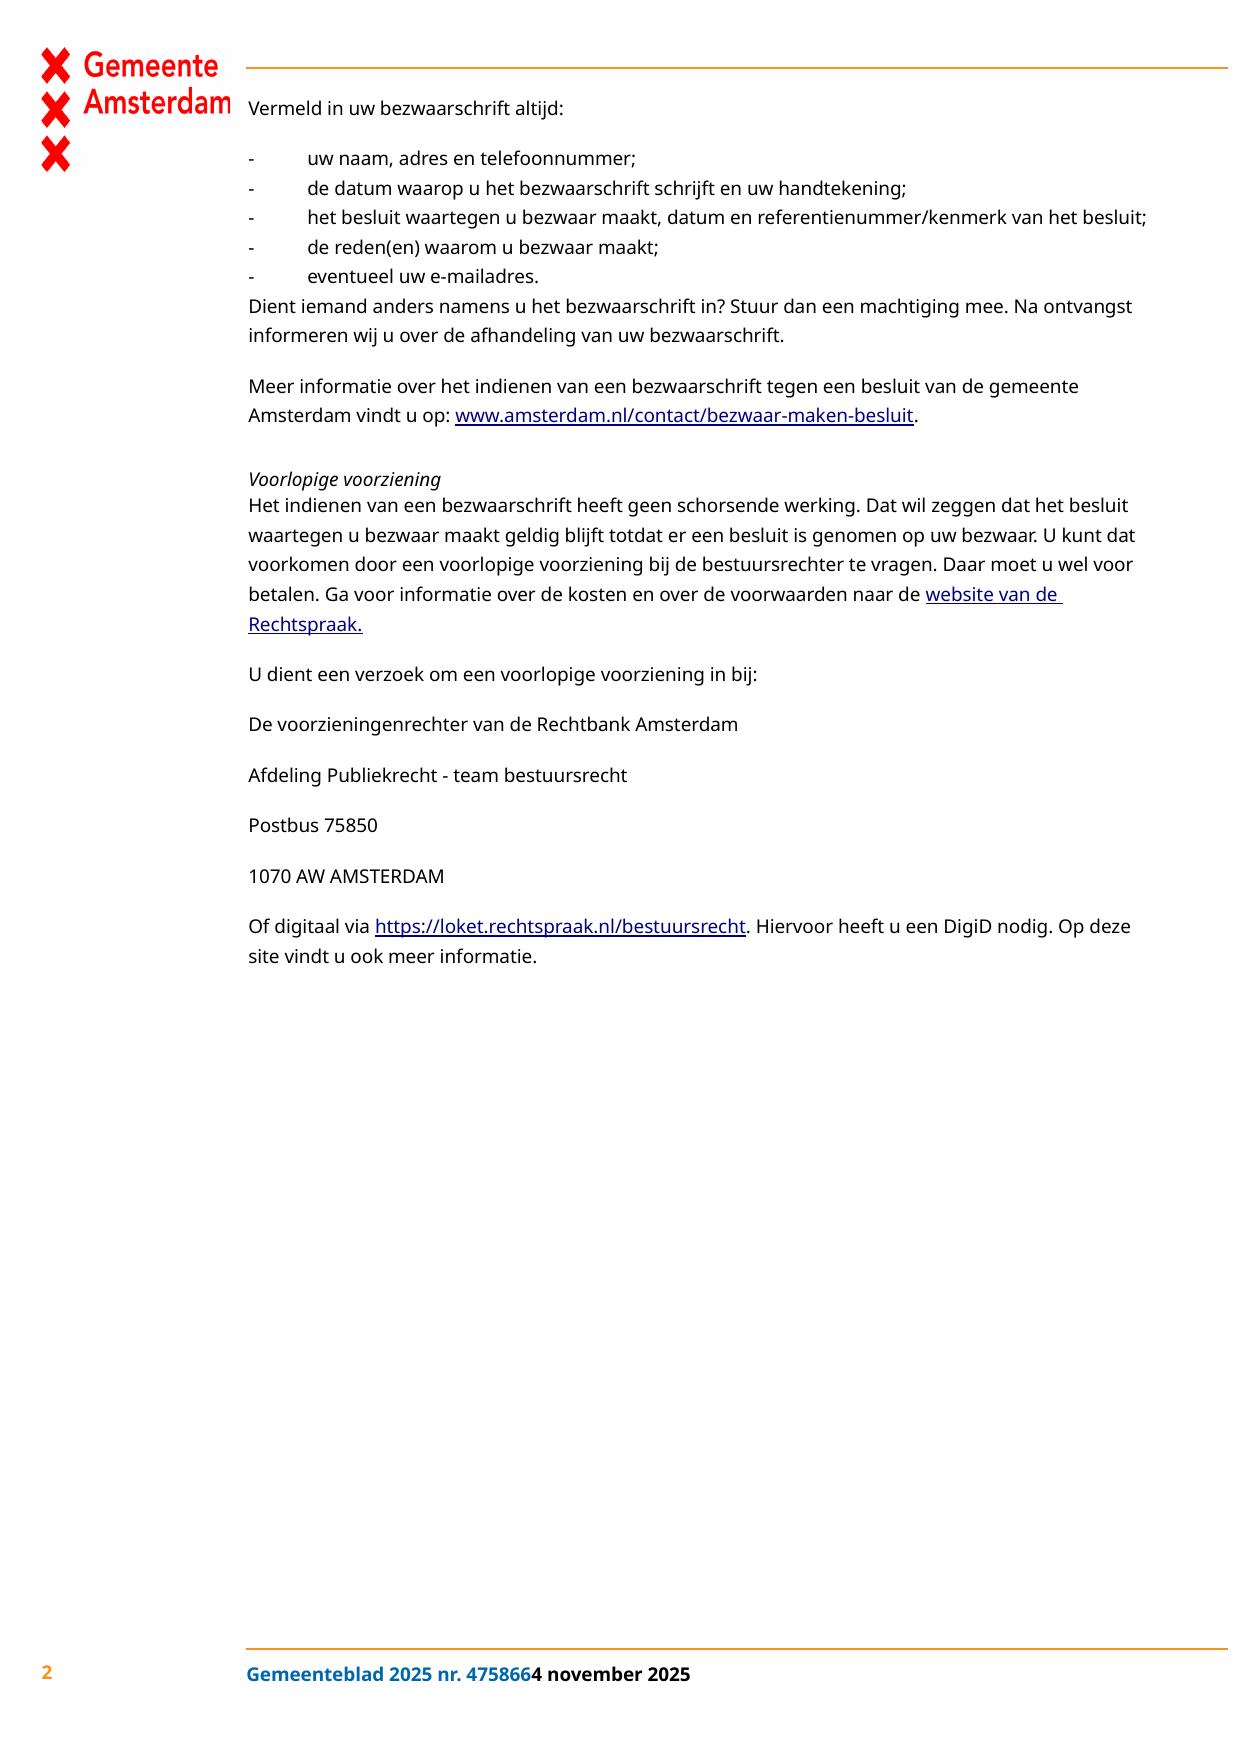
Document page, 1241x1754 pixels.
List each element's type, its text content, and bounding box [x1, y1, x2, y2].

text Of digitaal via https://loket.rechtspraak.nl/bestuursrecht. Hiervoor heeft u een DigiD nodig. Op deze site vindt u ook meer informatie. [248, 913, 1152, 968]
text Meer informatie over het indienen van een bezwaarschrift tegen een besluit van de gemeente Amsterdam vindt u op: www.amsterdam.nl/contact/bezwaar-maken-besluit. [248, 373, 1152, 428]
text Dient iemand anders namens u het bezwaarschrift in? Stuur dan een machtiging mee. Na ontvangst informeren wij u over de afhandeling van uw bezwaarschrift. [248, 293, 1152, 348]
text U dient een verzoek om een voorlopige voorziening in bij: [248, 661, 1152, 687]
text Voorlopige voorziening [248, 467, 1152, 492]
picture [41, 47, 231, 172]
text Het indienen van een bezwaarschrift heeft geen schorsende werking. Dat wil zeggen dat het besluit waartegen u bezwaar maakt geldig blijft totdat er een besluit is genomen op uw bezwaar. U kunt dat voorkomen door een voorlopige voorziening bij de bestuursrechter te vragen. Daar moet u wel voor betalen. Ga voor informatie over de kosten en over de voorwaarden naar de website van de Rechtspraak. [248, 492, 1152, 636]
text 1070 AW AMSTERDAM [248, 863, 1152, 888]
list uw naam, adres en telefoonnummer; [248, 145, 1152, 171]
list eventueel uw e-mailadres. [248, 263, 1152, 289]
list de datum waarop u het bezwaarschrift schrijft en uw handtekening; [248, 175, 1152, 201]
text De voorzieningenrechter van de Rechtbank Amsterdam [248, 712, 1152, 737]
list de reden(en) waarom u bezwaar maakt; [248, 234, 1152, 260]
text Afdeling Publiekrecht - team bestuursrecht [248, 762, 1152, 788]
list het besluit waartegen u bezwaar maakt, datum en referentienummer/kenmerk van het besluit; [248, 204, 1152, 230]
text Vermeld in uw bezwaarschrift altijd: [248, 95, 1152, 121]
text Postbus 75850 [248, 812, 1152, 838]
